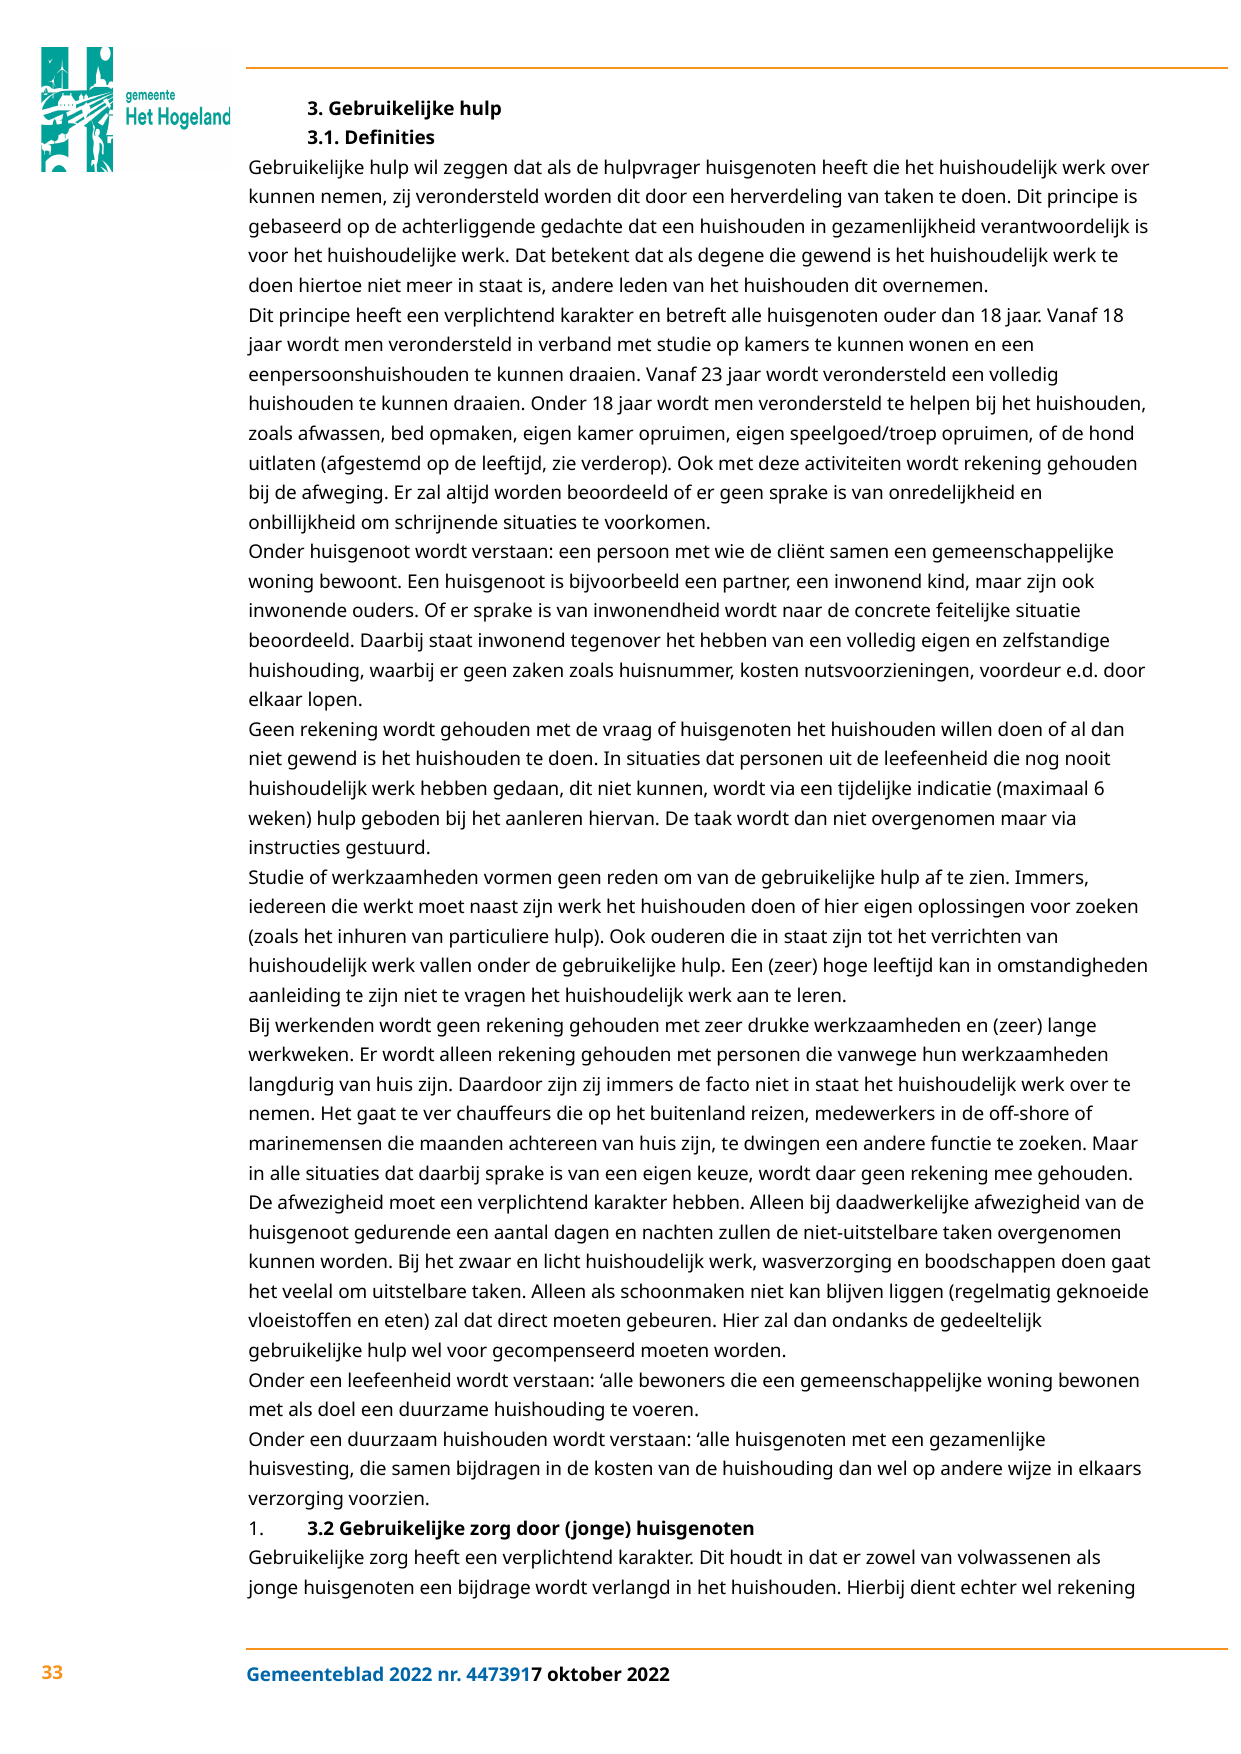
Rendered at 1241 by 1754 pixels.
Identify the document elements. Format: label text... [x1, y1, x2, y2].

text Onder een leefeenheid wordt verstaan: ‘alle bewoners die een gemeenschappelijke woning bewonen met als doel een duurzame huishouding te voeren. [248, 1367, 1152, 1422]
picture [41, 47, 231, 172]
text Bij werkenden wordt geen rekening gehouden met zeer drukke werkzaamheden en (zeer) lange werkweken. Er wordt alleen rekening gehouden met personen die vanwege hun werkzaamheden langdurig van huis zijn. Daardoor zijn zij immers de facto niet in staat het huishoudelijk werk over te nemen. Het gaat te ver chauffeurs die op het buitenland reizen, medewerkers in de off-shore of marinemensen die maanden achtereen van huis zijn, te dwingen een andere functie te zoeken. Maar in alle situaties dat daarbij sprake is van een eigen keuze, wordt daar geen rekening mee gehouden. De afwezigheid moet een verplichtend karakter hebben. Alleen bij daadwerkelijke afwezigheid van de huisgenoot gedurende een aantal dagen en nachten zullen de niet-uitstelbare taken overgenomen kunnen worden. Bij het zwaar en licht huishoudelijk werk, wasverzorging en boodschappen doen gaat het veelal om uitstelbare taken. Alleen als schoonmaken niet kan blijven liggen (regelmatig geknoeide vloeistoffen en eten) zal dat direct moeten gebeuren. Hier zal dan ondanks de gedeeltelijk gebruikelijke hulp wel voor gecompenseerd moeten worden. [248, 1012, 1152, 1363]
text Gebruikelijke zorg heeft een verplichtend karakter. Dit houdt in dat er zowel van volwassenen als jonge huisgenoten een bijdrage wordt verlangd in het huishouden. Hierbij dient echter wel rekening [248, 1544, 1152, 1600]
text Studie of werkzaamheden vormen geen reden om van de gebruikelijke hulp af te zien. Immers, iedereen die werkt moet naast zijn werk het huishouden doen of hier eigen oplossingen voor zoeken (zoals het inhuren van particuliere hulp). Ook ouderen die in staat zijn tot het verrichten van huishoudelijk werk vallen onder de gebruikelijke hulp. Een (zeer) hoge leeftijd kan in omstandigheden aanleiding te zijn niet te vragen het huishoudelijk werk aan te leren. [248, 864, 1152, 1008]
list 3. Gebruikelijke hulp [248, 95, 1152, 121]
text Onder een duurzaam huishouden wordt verstaan: ‘alle huisgenoten met een gezamenlijke huisvesting, die samen bijdragen in de kosten van de huishouding dan wel op andere wijze in elkaars verzorging voorzien. [248, 1426, 1152, 1511]
text Geen rekening wordt gehouden met de vraag of huisgenoten het huishouden willen doen of al dan niet gewend is het huishouden te doen. In situaties dat personen uit de leefeenheid die nog nooit huishoudelijk werk hebben gedaan, dit niet kunnen, wordt via een tijdelijke indicatie (maximaal 6 weken) hulp geboden bij het aanleren hiervan. De taak wordt dan niet overgenomen maar via instructies gestuurd. [248, 716, 1152, 860]
text Dit principe heeft een verplichtend karakter en betreft alle huisgenoten ouder dan 18 jaar. Vanaf 18 jaar wordt men verondersteld in verband met studie op kamers te kunnen wonen en een eenpersoonshuishouden te kunnen draaien. Vanaf 23 jaar wordt verondersteld een volledig huishouden te kunnen draaien. Onder 18 jaar wordt men verondersteld te helpen bij het huishouden, zoals afwassen, bed opmaken, eigen kamer opruimen, eigen speelgoed/troep opruimen, of de hond uitlaten (afgestemd op de leeftijd, zie verderop). Ook met deze activiteiten wordt rekening gehouden bij de afweging. Er zal altijd worden beoordeeld of er geen sprake is van onredelijkheid en onbillijkheid om schrijnende situaties te voorkomen. [248, 302, 1152, 535]
list 3.1. Definities [248, 124, 1152, 150]
text Gebruikelijke hulp wil zeggen dat als de hulpvrager huisgenoten heeft die het huishoudelijk werk over kunnen nemen, zij verondersteld worden dit door een herverdeling van taken te doen. Dit principe is gebaseerd op de achterliggende gedachte dat een huishouden in gezamenlijkheid verantwoordelijk is voor het huishoudelijke werk. Dat betekent dat als degene die gewend is het huishoudelijk werk te doen hiertoe niet meer in staat is, andere leden van het huishouden dit overnemen. [248, 154, 1152, 298]
list 3.2 Gebruikelijke zorg door (jonge) huisgenoten [248, 1515, 1152, 1541]
text Onder huisgenoot wordt verstaan: een persoon met wie de cliënt samen een gemeenschappelijke woning bewoont. Een huisgenoot is bijvoorbeeld een partner, een inwonend kind, maar zijn ook inwonende ouders. Of er sprake is van inwonendheid wordt naar de concrete feitelijke situatie beoordeeld. Daarbij staat inwonend tegenover het hebben van een volledig eigen en zelfstandige huishouding, waarbij er geen zaken zoals huisnummer, kosten nutsvoorzieningen, voordeur e.d. door elkaar lopen. [248, 538, 1152, 712]
